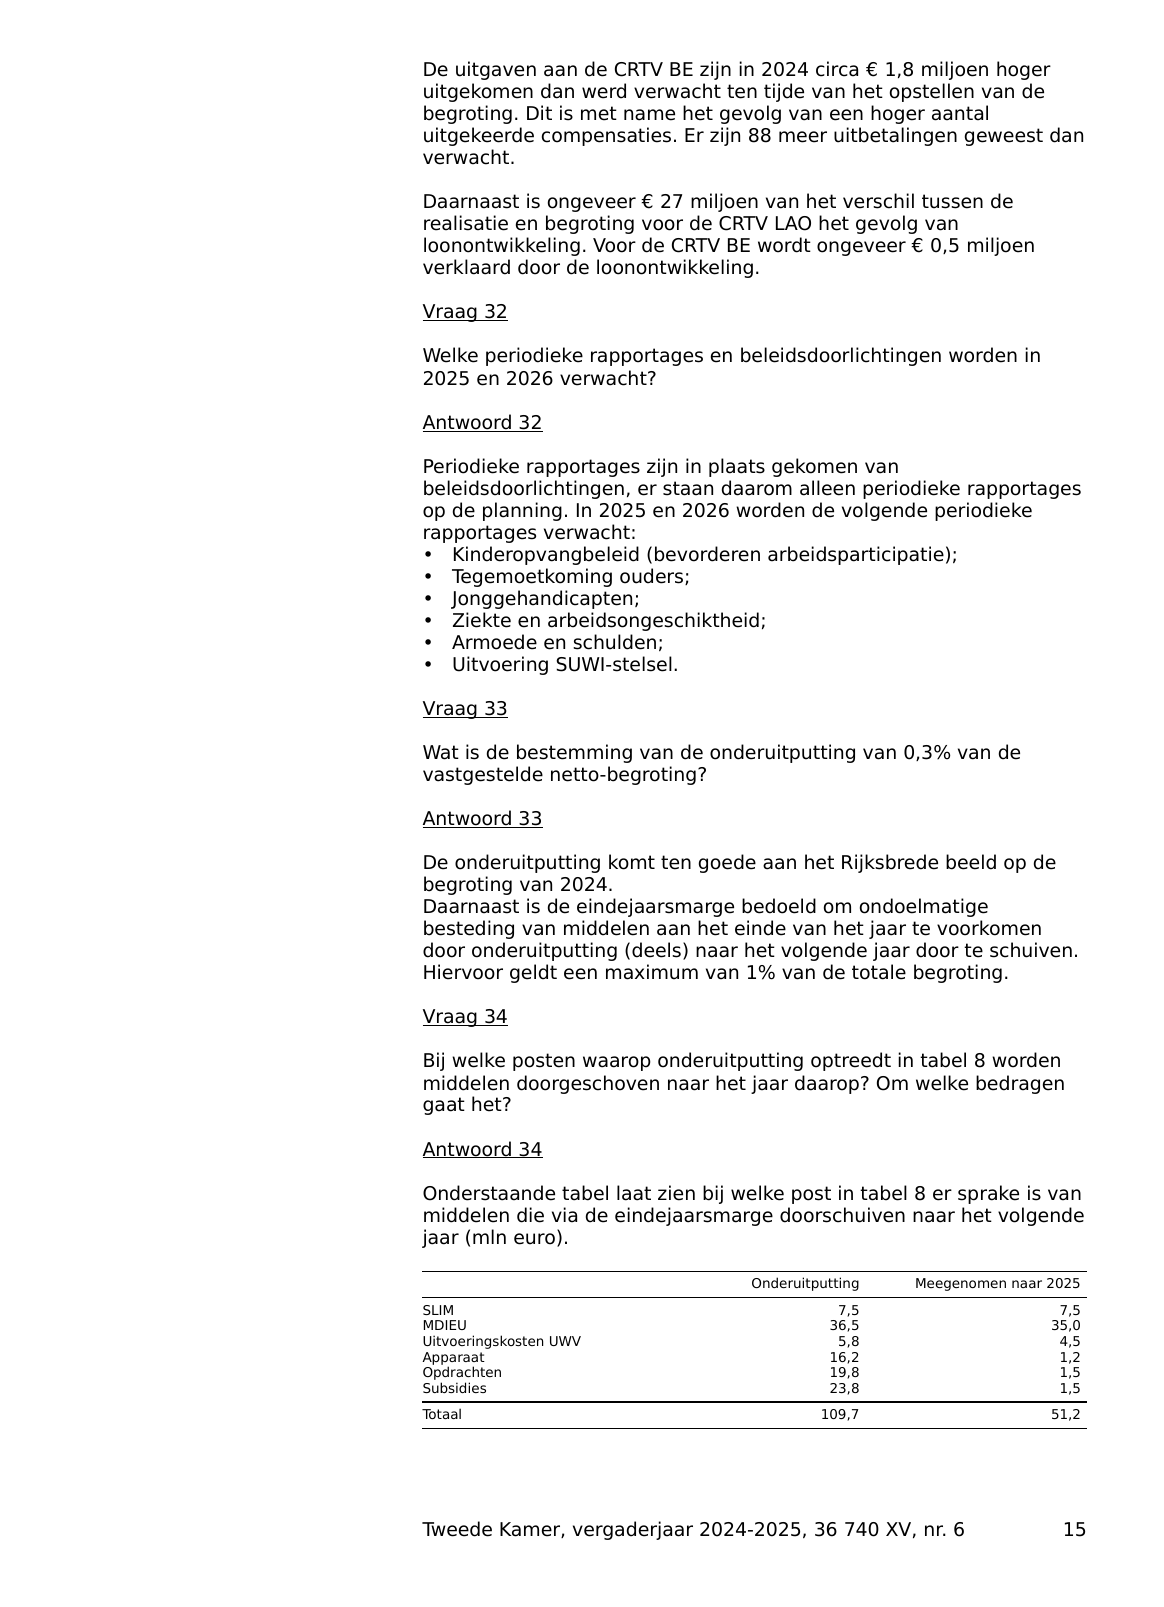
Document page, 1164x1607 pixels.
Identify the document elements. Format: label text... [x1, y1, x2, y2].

table_cell 35,0 [865, 1318, 1087, 1334]
subtitle Vraag 33 [422, 698, 1087, 720]
table_cell 7,5 [644, 1298, 865, 1318]
table_cell SLIM [422, 1298, 644, 1318]
table_cell Subsidies [422, 1381, 644, 1401]
table_cell MDIEU [422, 1318, 644, 1334]
table_header Onderuitputting [644, 1272, 865, 1297]
table_header Meegenomen naar 2025 [865, 1272, 1087, 1297]
subtitle Antwoord 34 [422, 1138, 1087, 1161]
subtitle Antwoord 33 [422, 808, 1087, 830]
table_cell 109,7 [644, 1403, 865, 1428]
subtitle Antwoord 32 [422, 412, 1087, 433]
table_cell 1,5 [865, 1365, 1087, 1381]
text • Jonggehandicapten; [422, 588, 1087, 609]
table_cell 19,8 [644, 1365, 865, 1381]
text De onderuitputting komt ten goede aan het Rijksbrede beeld op de begroting van 2024. [422, 852, 1087, 896]
table_cell 36,5 [644, 1318, 865, 1334]
table_cell 5,8 [644, 1334, 865, 1349]
text • Kinderopvangbeleid (bevorderen arbeidsparticipatie); [422, 544, 1087, 566]
table_cell 16,2 [644, 1350, 865, 1365]
text • Ziekte en arbeidsongeschiktheid; [422, 609, 1087, 632]
text • Tegemoetkoming ouders; [422, 566, 1087, 588]
table_cell 23,8 [644, 1381, 865, 1401]
table_cell 1,2 [865, 1350, 1087, 1365]
table_cell Apparaat [422, 1350, 644, 1365]
text Welke periodieke rapportages en beleidsdoorlichtingen worden in 2025 en 2026 verwacht? [422, 345, 1087, 389]
table_cell 51,2 [865, 1403, 1087, 1428]
text De uitgaven aan de CRTV BE zijn in 2024 circa € 1,8 miljoen hoger uitgekomen dan werd verwacht ten tijde van het opstellen van de begroting. Dit is met name het gevolg van een hoger aantal uitgekeerde compensaties. Er zijn 88 meer uitbetalingen geweest dan verwacht. [422, 59, 1087, 169]
text Wat is de bestemming van de onderuitputting van 0,3% van de vastgestelde netto-begroting? [422, 742, 1087, 786]
text Periodieke rapportages zijn in plaats gekomen van beleidsdoorlichtingen, er staan daarom alleen periodieke rapportages op de planning. In 2025 en 2026 worden de volgende periodieke rapportages verwacht: [422, 456, 1087, 544]
table_header [422, 1272, 644, 1297]
subtitle Vraag 34 [422, 1006, 1087, 1028]
text Daarnaast is ongeveer € 27 miljoen van het verschil tussen de realisatie en begroting voor de CRTV LAO het gevolg van loonontwikkeling. Voor de CRTV BE wordt ongeveer € 0,5 miljoen verklaard door de loonontwikkeling. [422, 191, 1087, 279]
table_cell Opdrachten [422, 1365, 644, 1381]
table_cell 4,5 [865, 1334, 1087, 1349]
table_cell Uitvoeringskosten UWV [422, 1334, 644, 1349]
text • Armoede en schulden; [422, 632, 1087, 653]
table_cell 7,5 [865, 1298, 1087, 1318]
text Daarnaast is de eindejaarsmarge bedoeld om ondoelmatige besteding van middelen aan het einde van het jaar te voorkomen door onderuitputting (deels) naar het volgende jaar door te schuiven. Hiervoor geldt een maximum van 1% van de totale begroting. [422, 896, 1087, 984]
table_cell 1,5 [865, 1381, 1087, 1401]
table_cell Totaal [422, 1403, 644, 1428]
text Bij welke posten waarop onderuitputting optreedt in tabel 8 worden middelen doorgeschoven naar het jaar daarop? Om welke bedragen gaat het? [422, 1050, 1087, 1116]
subtitle Vraag 32 [422, 301, 1087, 323]
text Onderstaande tabel laat zien bij welke post in tabel 8 er sprake is van middelen die via de eindejaarsmarge doorschuiven naar het volgende jaar (mln euro). [422, 1183, 1087, 1249]
text • Uitvoering SUWI-stelsel. [422, 653, 1087, 676]
